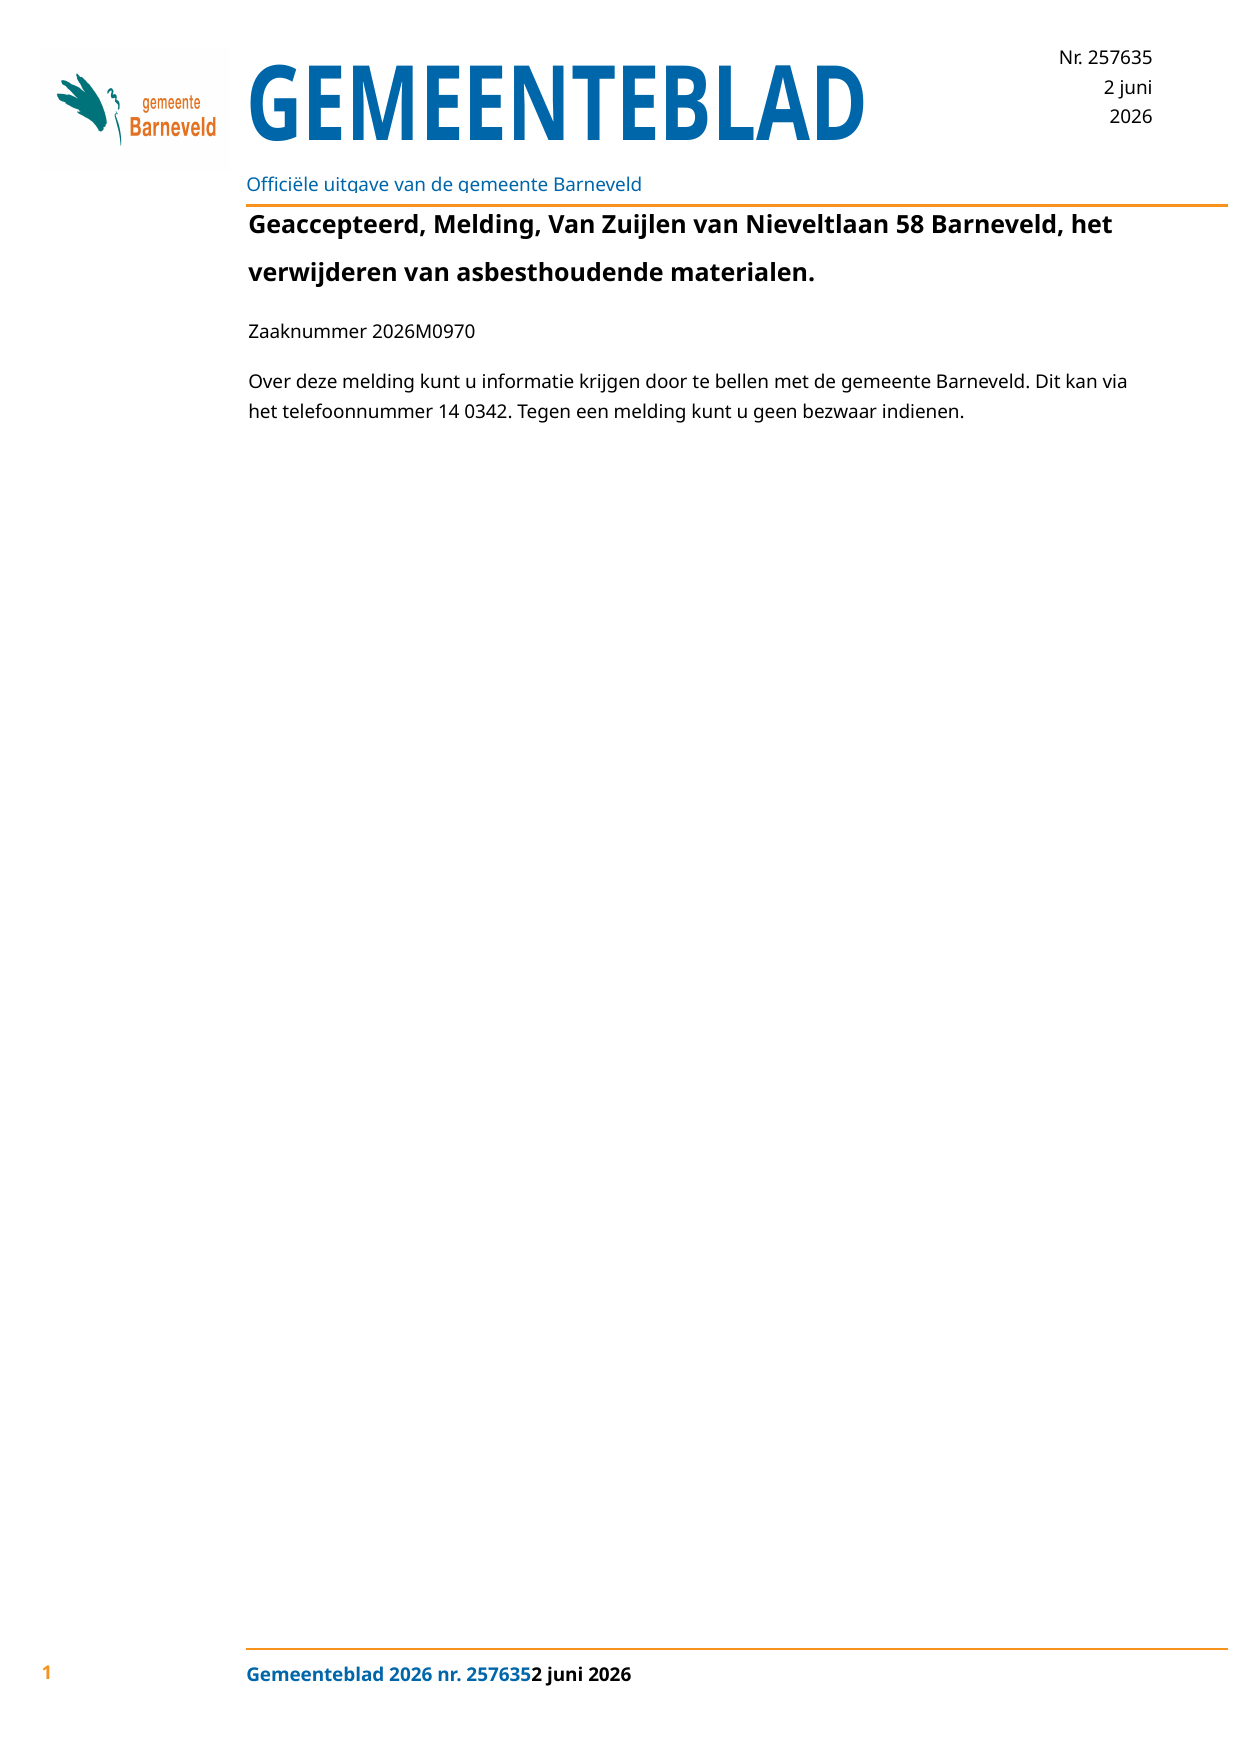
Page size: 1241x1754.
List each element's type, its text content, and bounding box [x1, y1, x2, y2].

picture [41, 47, 231, 172]
text Geaccepteerd, Melding, Van Zuijlen van Nieveltlaan 58 Barneveld, het verwijderen van asbesthoudende materialen. [248, 207, 1152, 288]
text Zaaknummer 2026M0970 [248, 318, 1152, 344]
text Over deze melding kunt u informatie krijgen door te bellen met de gemeente Barneveld. Dit kan via het telefoonnummer 14 0342. Tegen een melding kunt u geen bezwaar indienen. [248, 368, 1152, 424]
